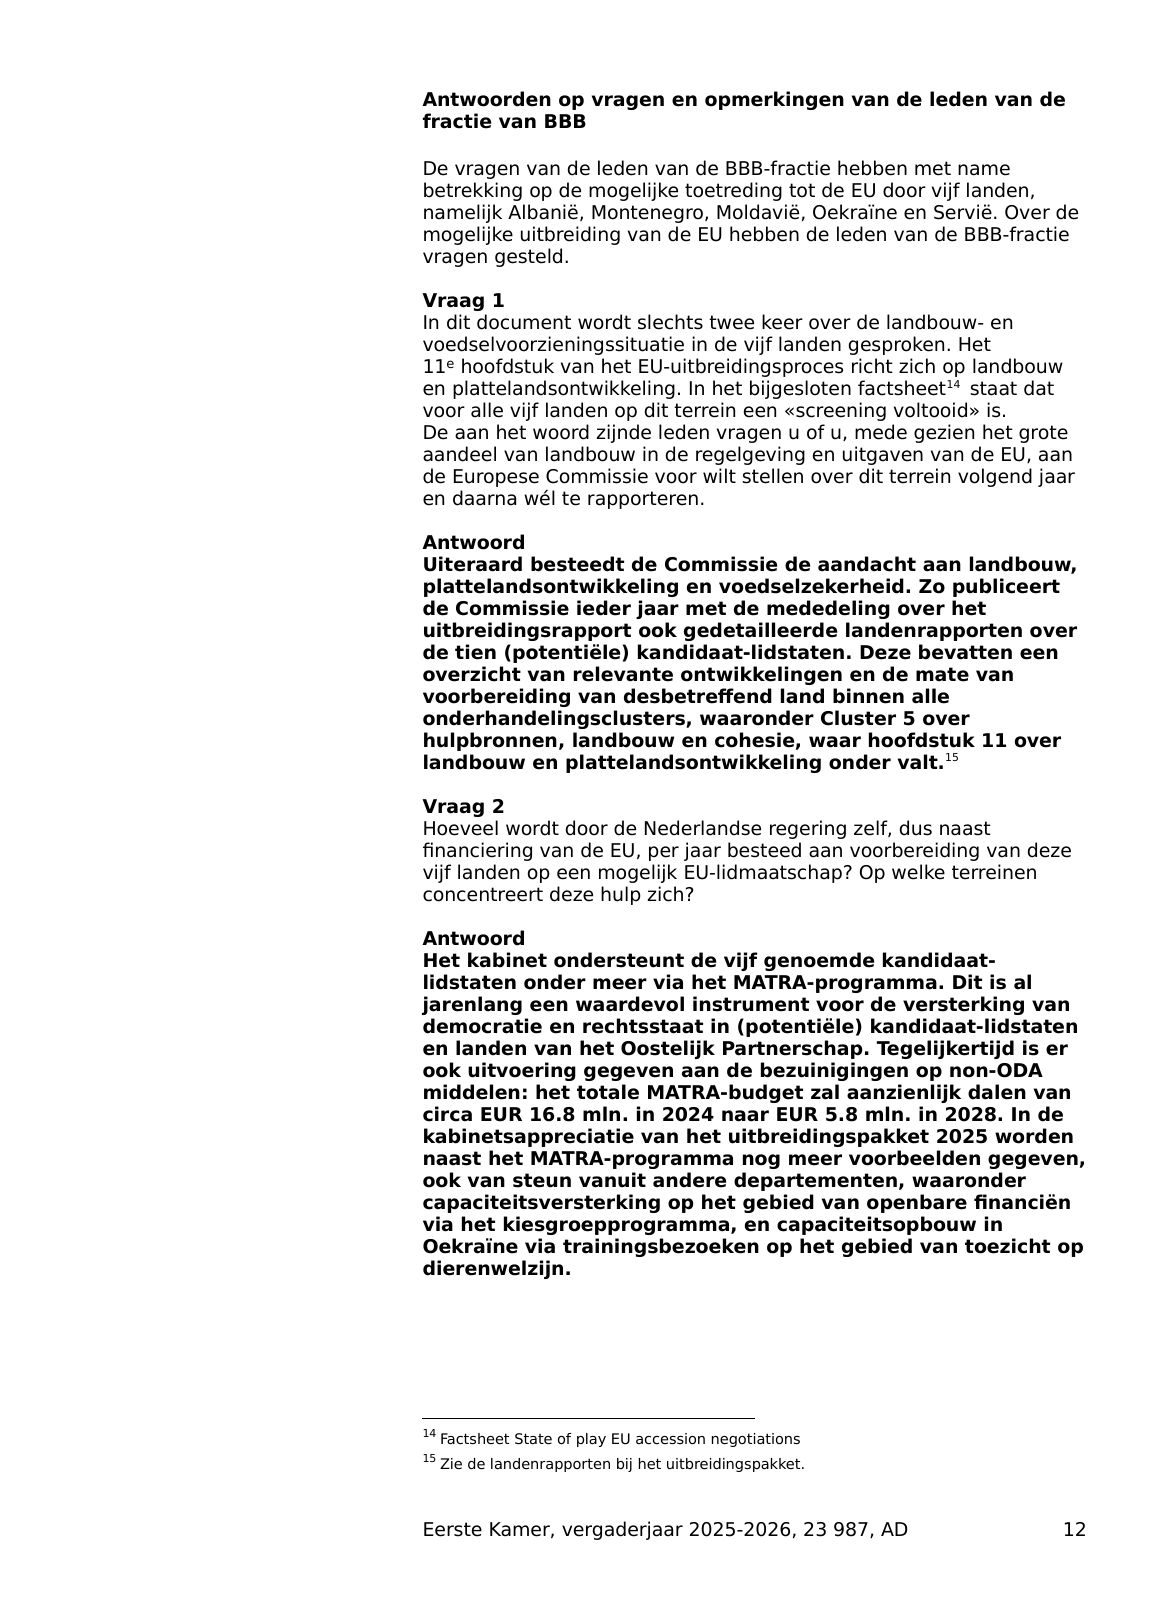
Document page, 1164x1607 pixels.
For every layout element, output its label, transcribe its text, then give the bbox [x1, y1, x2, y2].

text Factsheet State of play EU accession negotiations [422, 1427, 1087, 1449]
text Vraag 2 [422, 796, 1087, 818]
text Antwoord [422, 532, 1087, 554]
text Antwoord [422, 928, 1087, 950]
text Zie de landenrapporten bij het uitbreidingspakket. [422, 1452, 1087, 1474]
text Het kabinet ondersteunt de vijf genoemde kandidaat-lidstaten onder meer via het MATRA-programma. Dit is al jarenlang een waardevol instrument voor de versterking van democratie en rechtsstaat in (potentiële) kandidaat-lidstaten en landen van het Oostelijk Partnerschap. Tegelijkertijd is er ook uitvoering gegeven aan de bezuinigingen op non-ODA middelen: het totale MATRA-budget zal aanzienlijk dalen van circa EUR 16.8 mln. in 2024 naar EUR 5.8 mln. in 2028. In de kabinetsappreciatie van het uitbreidingspakket 2025 worden naast het MATRA-programma nog meer voorbeelden gegeven, ook van steun vanuit andere departementen, waaronder capaciteitsversterking op het gebied van openbare financiën via het kiesgroepprogramma, en capaciteitsopbouw in Oekraïne via trainingsbezoeken op het gebied van toezicht op dierenwelzijn. [422, 950, 1087, 1280]
text De aan het woord zijnde leden vragen u of u, mede gezien het grote aandeel van landbouw in de regelgeving en uitgaven van de EU, aan de Europese Commissie voor wilt stellen over dit terrein volgend jaar en daarna wél te rapporteren. [422, 422, 1087, 510]
text De vragen van de leden van de BBB-fractie hebben met name betrekking op de mogelijke toetreding tot de EU door vijf landen, namelijk Albanië, Montenegro, Moldavië, Oekraïne en Servië. Over de mogelijke uitbreiding van de EU hebben de leden van de BBB-fractie vragen gesteld. [422, 158, 1087, 268]
text Vraag 1 [422, 290, 1087, 312]
text Uiteraard besteedt de Commissie de aandacht aan landbouw, plattelandsontwikkeling en voedselzekerheid. Zo publiceert de Commissie ieder jaar met de mededeling over het uitbreidingsrapport ook gedetailleerde landenrapporten over de tien (potentiële) kandidaat-lidstaten. Deze bevatten een overzicht van relevante ontwikkelingen en de mate van voorbereiding van desbetreffend land binnen alle onderhandelingsclusters, waaronder Cluster 5 over hulpbronnen, landbouw en cohesie, waar hoofdstuk 11 over landbouw en plattelandsontwikkeling onder valt. [422, 554, 1087, 774]
text Hoeveel wordt door de Nederlandse regering zelf, dus naast financiering van de EU, per jaar besteed aan voorbereiding van deze vijf landen op een mogelijk EU-lidmaatschap? Op welke terreinen concentreert deze hulp zich? [422, 818, 1087, 906]
text In dit document wordt slechts twee keer over de landbouw- en voedselvoorzieningssituatie in de vijf landen gesproken. Het 11e hoofdstuk van het EU-uitbreidingsproces richt zich op landbouw en plattelandsontwikkeling. In het bijgesloten factsheet staat dat voor alle vijf landen op dit terrein een «screening voltooid» is. [422, 312, 1087, 422]
subtitle Antwoorden op vragen en opmerkingen van de leden van de fractie van BBB [422, 89, 1087, 133]
